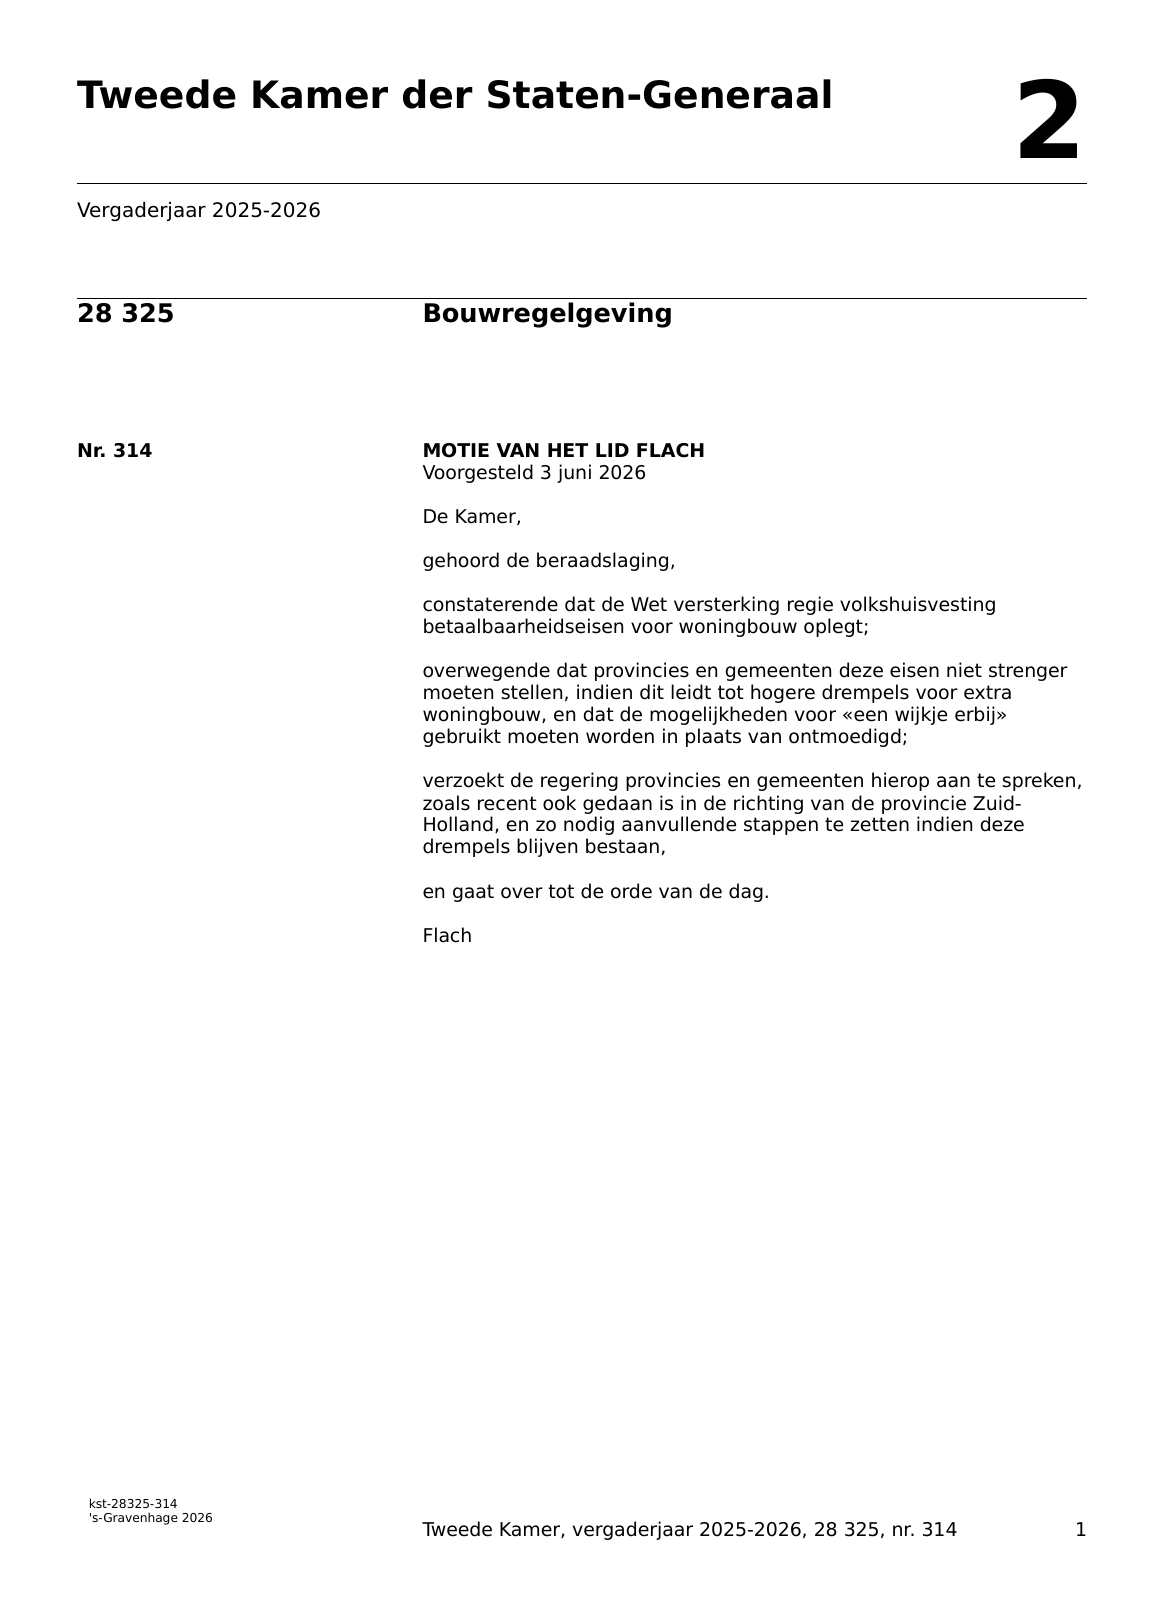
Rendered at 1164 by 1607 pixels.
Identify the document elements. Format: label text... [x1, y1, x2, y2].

table_header 2 [886, 59, 1087, 183]
text kst-28325-314 [88, 1497, 323, 1511]
text 's-Gravenhage 2026 [88, 1511, 323, 1525]
table_header Tweede Kamer der Staten-Generaal [77, 59, 886, 183]
text Voorgesteld 3 juni 2026 [422, 462, 1087, 484]
text verzoekt de regering provincies en gemeenten hierop aan te spreken, zoals recent ook gedaan is in de richting van de provincie Zuid-Holland, en zo nodig aanvullende stappen te zetten indien deze drempels blijven bestaan, [422, 770, 1087, 858]
text Flach [422, 925, 1087, 947]
table_cell Vergaderjaar 2025-2026 [77, 184, 1087, 298]
text constaterende dat de Wet versterking regie volkshuisvesting betaalbaarheidseisen voor woningbouw oplegt; [422, 594, 1087, 638]
text gehoord de beraadslaging, [422, 550, 1087, 572]
text De Kamer, [422, 506, 1087, 528]
subtitle 28 325 Bouwregelgeving [77, 299, 1087, 329]
text overwegende dat provincies en gemeenten deze eisen niet strenger moeten stellen, indien dit leidt tot hogere drempels voor extra woningbouw, en dat de mogelijkheden voor «een wijkje erbij» gebruikt moeten worden in plaats van ontmoedigd; [422, 660, 1087, 748]
subtitle Nr. 314 MOTIE VAN HET LID FLACH [77, 440, 1087, 462]
text en gaat over tot de orde van de dag. [422, 881, 1087, 902]
